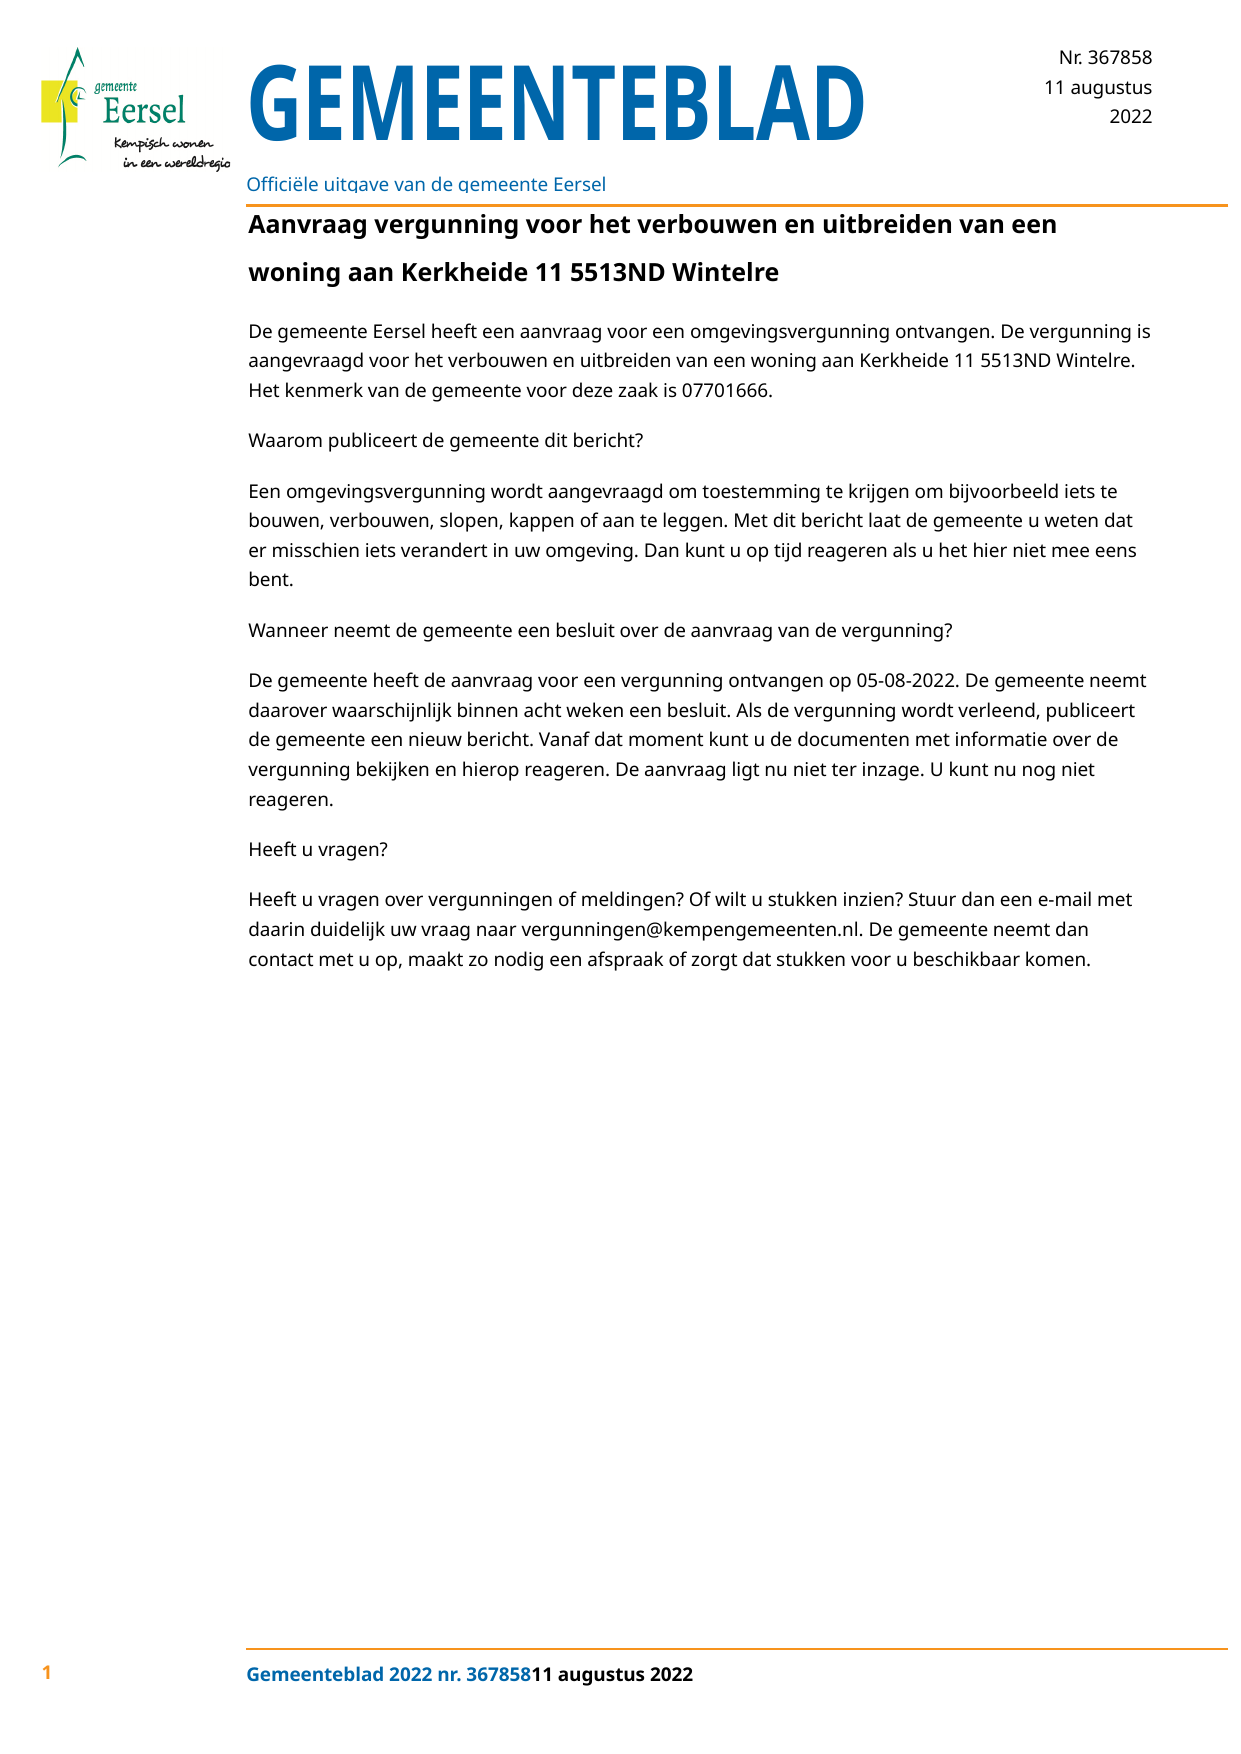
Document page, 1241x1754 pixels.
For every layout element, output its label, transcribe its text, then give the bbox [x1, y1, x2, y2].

text Aanvraag vergunning voor het verbouwen en uitbreiden van een woning aan Kerkheide 11 5513ND Wintelre [248, 207, 1152, 288]
text De gemeente Eersel heeft een aanvraag voor een omgevingsvergunning ontvangen. De vergunning is aangevraagd voor het verbouwen en uitbreiden van een woning aan Kerkheide 11 5513ND Wintelre. Het kenmerk van de gemeente voor deze zaak is 07701666. [248, 318, 1152, 403]
text Heeft u vragen over vergunningen of meldingen? Of wilt u stukken inzien? Stuur dan een e-mail met daarin duidelijk uw vraag naar vergunningen@kempengemeenten.nl. De gemeente neemt dan contact met u op, maakt zo nodig een afspraak of zorgt dat stukken voor u beschikbaar komen. [248, 887, 1152, 972]
picture [41, 47, 231, 172]
text Een omgevingsvergunning wordt aangevraagd om toestemming te krijgen om bijvoorbeeld iets te bouwen, verbouwen, slopen, kappen of aan te leggen. Met dit bericht laat de gemeente u weten dat er misschien iets verandert in uw omgeving. Dan kunt u op tijd reageren als u het hier niet mee eens bent. [248, 478, 1152, 592]
text De gemeente heeft de aanvraag voor een vergunning ontvangen op 05-08-2022. De gemeente neemt daarover waarschijnlijk binnen acht weken een besluit. Als de vergunning wordt verleend, publiceert de gemeente een nieuw bericht. Vanaf dat moment kunt u de documenten met informatie over de vergunning bekijken en hierop reageren. De aanvraag ligt nu niet ter inzage. U kunt nu nog niet reageren. [248, 667, 1152, 812]
text Waarom publiceert de gemeente dit bericht? [248, 427, 1152, 453]
text Wanneer neemt de gemeente een besluit over de aanvraag van de vergunning? [248, 617, 1152, 643]
text Heeft u vragen? [248, 836, 1152, 862]
